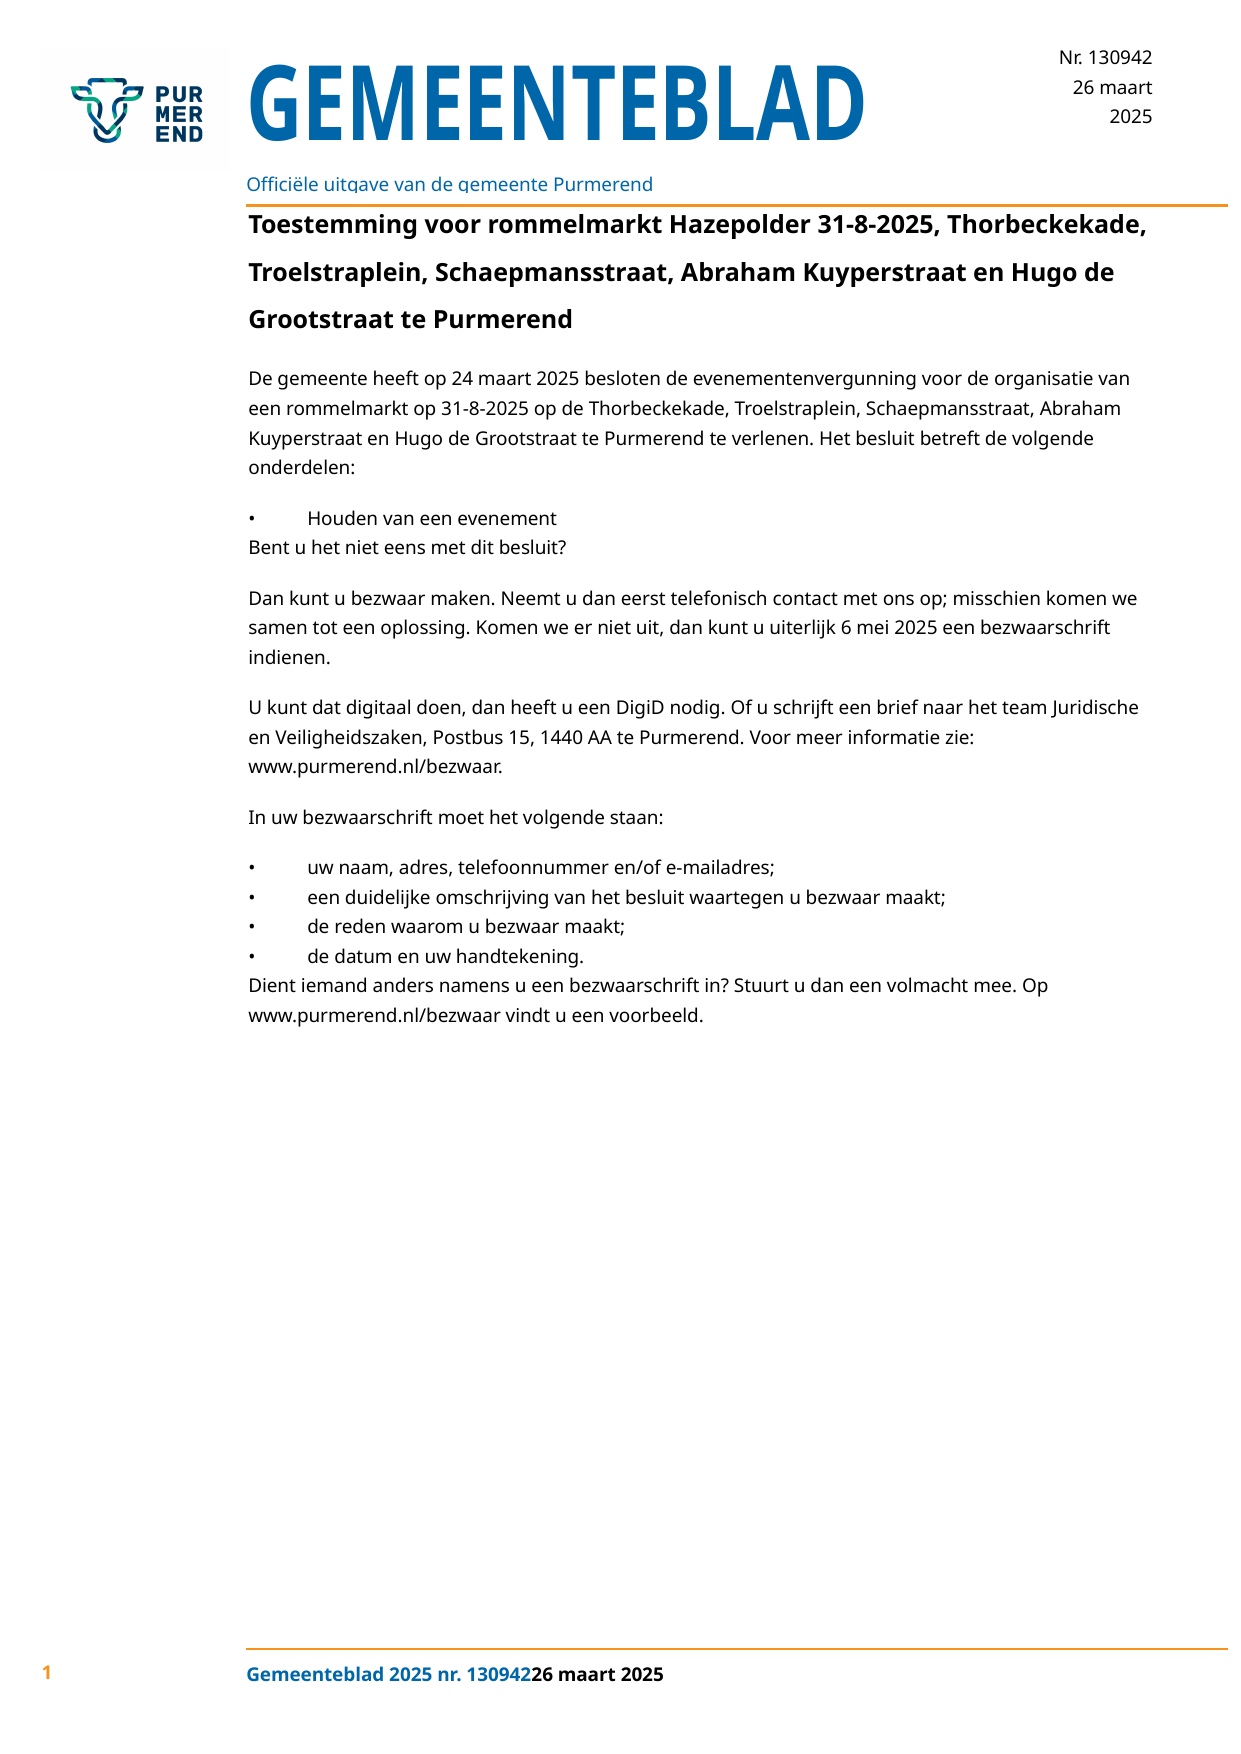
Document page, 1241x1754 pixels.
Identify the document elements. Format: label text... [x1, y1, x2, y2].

text U kunt dat digitaal doen, dan heeft u een DigiD nodig. Of u schrijft een brief naar het team Juridische en Veiligheidszaken, Postbus 15, 1440 AA te Purmerend. Voor meer informatie zie: www.purmerend.nl/bezwaar. [248, 694, 1152, 779]
list de reden waarom u bezwaar maakt; [248, 913, 1152, 939]
text De gemeente heeft op 24 maart 2025 besloten de evenementenvergunning voor de organisatie van een rommelmarkt op 31-8-2025 op de Thorbeckekade, Troelstraplein, Schaepmansstraat, Abraham Kuyperstraat en Hugo de Grootstraat te Purmerend te verlenen. Het besluit betreft de volgende onderdelen: [248, 366, 1152, 480]
picture [41, 47, 231, 172]
list Houden van een evenement [248, 505, 1152, 530]
list uw naam, adres, telefoonnummer en/of e-mailadres; [248, 854, 1152, 880]
text Toestemming voor rommelmarkt Hazepolder 31-8-2025, Thorbeckekade, Troelstraplein, Schaepmansstraat, Abraham Kuyperstraat en Hugo de Grootstraat te Purmerend [248, 207, 1152, 336]
list een duidelijke omschrijving van het besluit waartegen u bezwaar maakt; [248, 884, 1152, 909]
list de datum en uw handtekening. [248, 943, 1152, 969]
text Bent u het niet eens met dit besluit? [248, 534, 1152, 560]
text Dan kunt u bezwaar maken. Neemt u dan eerst telefonisch contact met ons op; misschien komen we samen tot een oplossing. Komen we er niet uit, dan kunt u uiterlijk 6 mei 2025 een bezwaarschrift indienen. [248, 585, 1152, 669]
text In uw bezwaarschrift moet het volgende staan: [248, 804, 1152, 829]
text Dient iemand anders namens u een bezwaarschrift in? Stuurt u dan een volmacht mee. Op www.purmerend.nl/bezwaar vindt u een voorbeeld. [248, 973, 1152, 1028]
